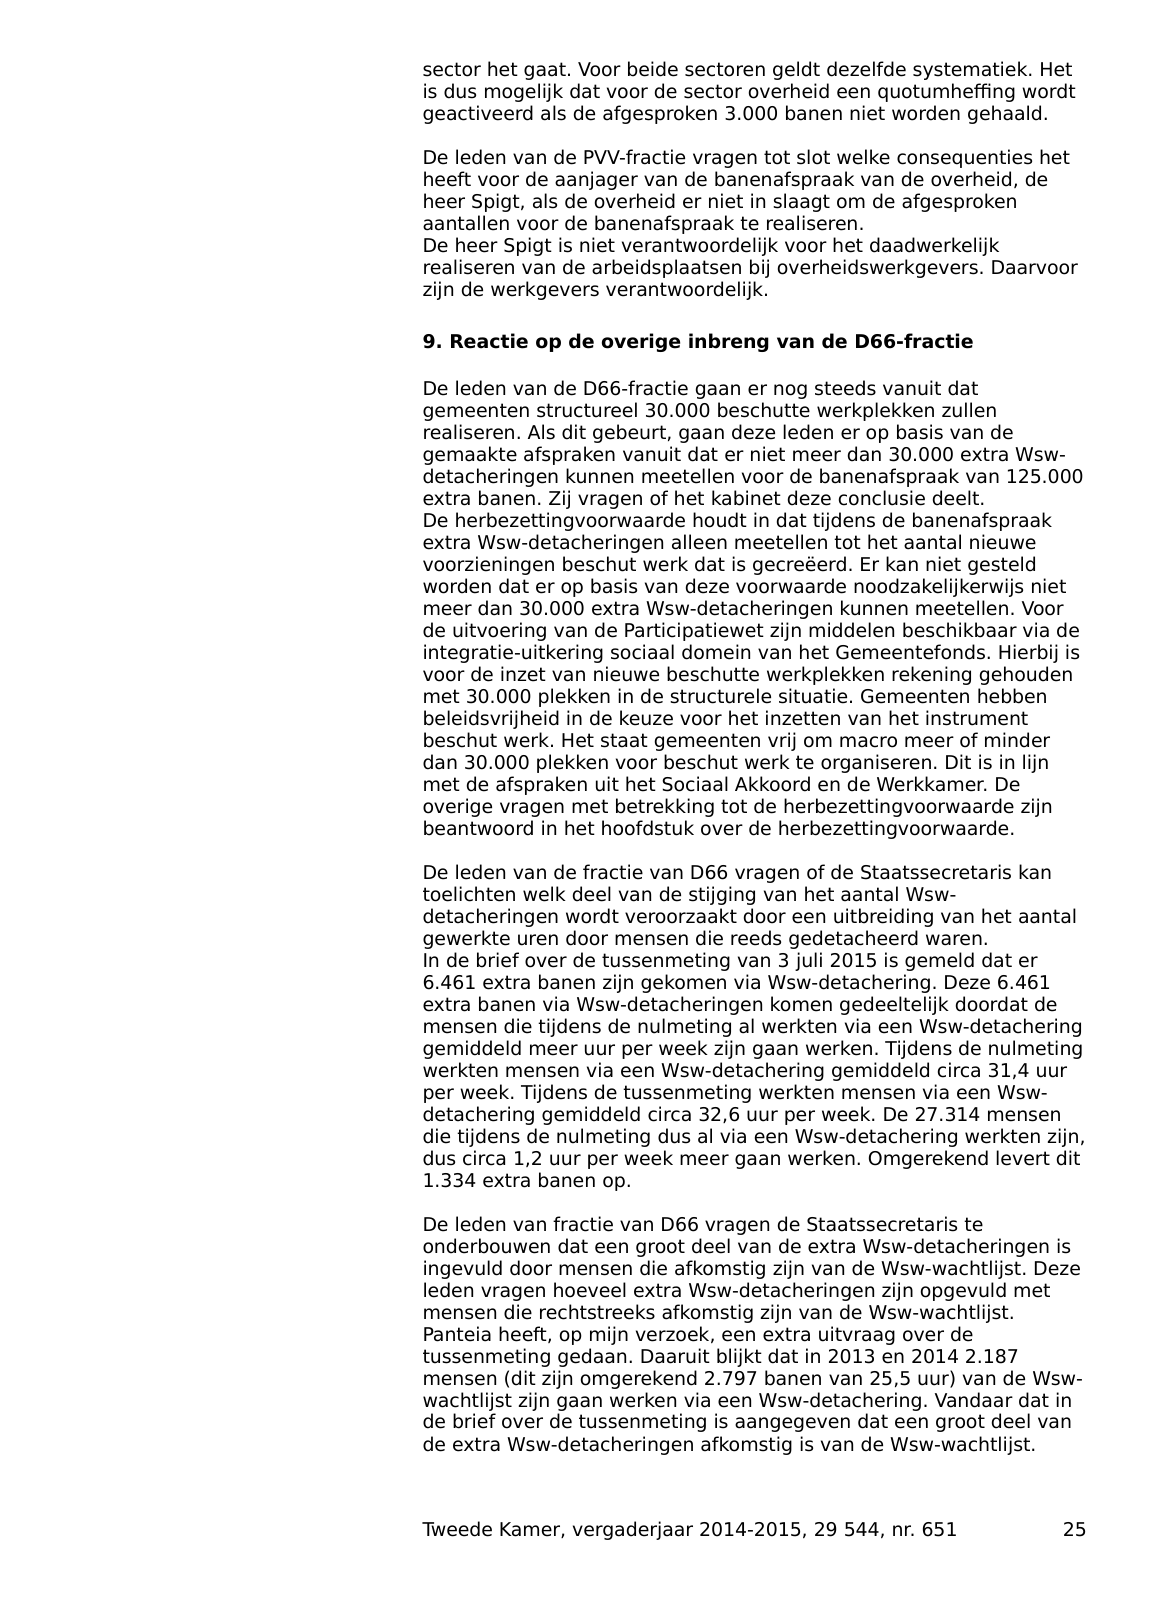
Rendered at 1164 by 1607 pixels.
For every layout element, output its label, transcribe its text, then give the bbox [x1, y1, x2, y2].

text Panteia heeft, op mijn verzoek, een extra uitvraag over de tussenmeting gedaan. Daaruit blijkt dat in 2013 en 2014 2.187 mensen (dit zijn omgerekend 2.797 banen van 25,5 uur) van de Wsw-wachtlijst zijn gaan werken via een Wsw-detachering. Vandaar dat in de brief over de tussenmeting is aangegeven dat een groot deel van de extra Wsw-detacheringen afkomstig is van de Wsw-wachtlijst. [422, 1323, 1087, 1455]
text De leden van de D66-fractie gaan er nog steeds vanuit dat gemeenten structureel 30.000 beschutte werkplekken zullen realiseren. Als dit gebeurt, gaan deze leden er op basis van de gemaakte afspraken vanuit dat er niet meer dan 30.000 extra Wsw-detacheringen kunnen meetellen voor de banenafspraak van 125.000 extra banen. Zij vragen of het kabinet deze conclusie deelt. [422, 378, 1087, 510]
text De leden van de PVV-fractie vragen tot slot welke consequenties het heeft voor de aanjager van de banenafspraak van de overheid, de heer Spigt, als de overheid er niet in slaagt om de afgesproken aantallen voor de banenafspraak te realiseren. [422, 147, 1087, 235]
text De leden van fractie van D66 vragen de Staatssecretaris te onderbouwen dat een groot deel van de extra Wsw-detacheringen is ingevuld door mensen die afkomstig zijn van de Wsw-wachtlijst. Deze leden vragen hoeveel extra Wsw-detacheringen zijn opgevuld met mensen die rechtstreeks afkomstig zijn van de Wsw-wachtlijst. [422, 1214, 1087, 1323]
subtitle 9. Reactie op de overige inbreng van de D66-fractie [422, 331, 1087, 353]
text De herbezettingvoorwaarde houdt in dat tijdens de banenafspraak extra Wsw-detacheringen alleen meetellen tot het aantal nieuwe voorzieningen beschut werk dat is gecreëerd. Er kan niet gesteld worden dat er op basis van deze voorwaarde noodzakelijkerwijs niet meer dan 30.000 extra Wsw-detacheringen kunnen meetellen. Voor de uitvoering van de Participatiewet zijn middelen beschikbaar via de integratie-uitkering sociaal domein van het Gemeentefonds. Hierbij is voor de inzet van nieuwe beschutte werkplekken rekening gehouden met 30.000 plekken in de structurele situatie. Gemeenten hebben beleidsvrijheid in de keuze voor het inzetten van het instrument beschut werk. Het staat gemeenten vrij om macro meer of minder dan 30.000 plekken voor beschut werk te organiseren. Dit is in lijn met de afspraken uit het Sociaal Akkoord en de Werkkamer. De overige vragen met betrekking tot de herbezettingvoorwaarde zijn beantwoord in het hoofdstuk over de herbezettingvoorwaarde. [422, 510, 1087, 839]
text De heer Spigt is niet verantwoordelijk voor het daadwerkelijk realiseren van de arbeidsplaatsen bij overheidswerkgevers. Daarvoor zijn de werkgevers verantwoordelijk. [422, 235, 1087, 301]
text In de brief over de tussenmeting van 3 juli 2015 is gemeld dat er 6.461 extra banen zijn gekomen via Wsw-detachering. Deze 6.461 extra banen via Wsw-detacheringen komen gedeeltelijk doordat de mensen die tijdens de nulmeting al werkten via een Wsw-detachering gemiddeld meer uur per week zijn gaan werken. Tijdens de nulmeting werkten mensen via een Wsw-detachering gemiddeld circa 31,4 uur per week. Tijdens de tussenmeting werkten mensen via een Wsw-detachering gemiddeld circa 32,6 uur per week. De 27.314 mensen die tijdens de nulmeting dus al via een Wsw-detachering werkten zijn, dus circa 1,2 uur per week meer gaan werken. Omgerekend levert dit 1.334 extra banen op. [422, 950, 1087, 1191]
text De leden van de fractie van D66 vragen of de Staatssecretaris kan toelichten welk deel van de stijging van het aantal Wsw-detacheringen wordt veroorzaakt door een uitbreiding van het aantal gewerkte uren door mensen die reeds gedetacheerd waren. [422, 862, 1087, 950]
text sector het gaat. Voor beide sectoren geldt dezelfde systematiek. Het is dus mogelijk dat voor de sector overheid een quotumheffing wordt geactiveerd als de afgesproken 3.000 banen niet worden gehaald. [422, 59, 1087, 125]
